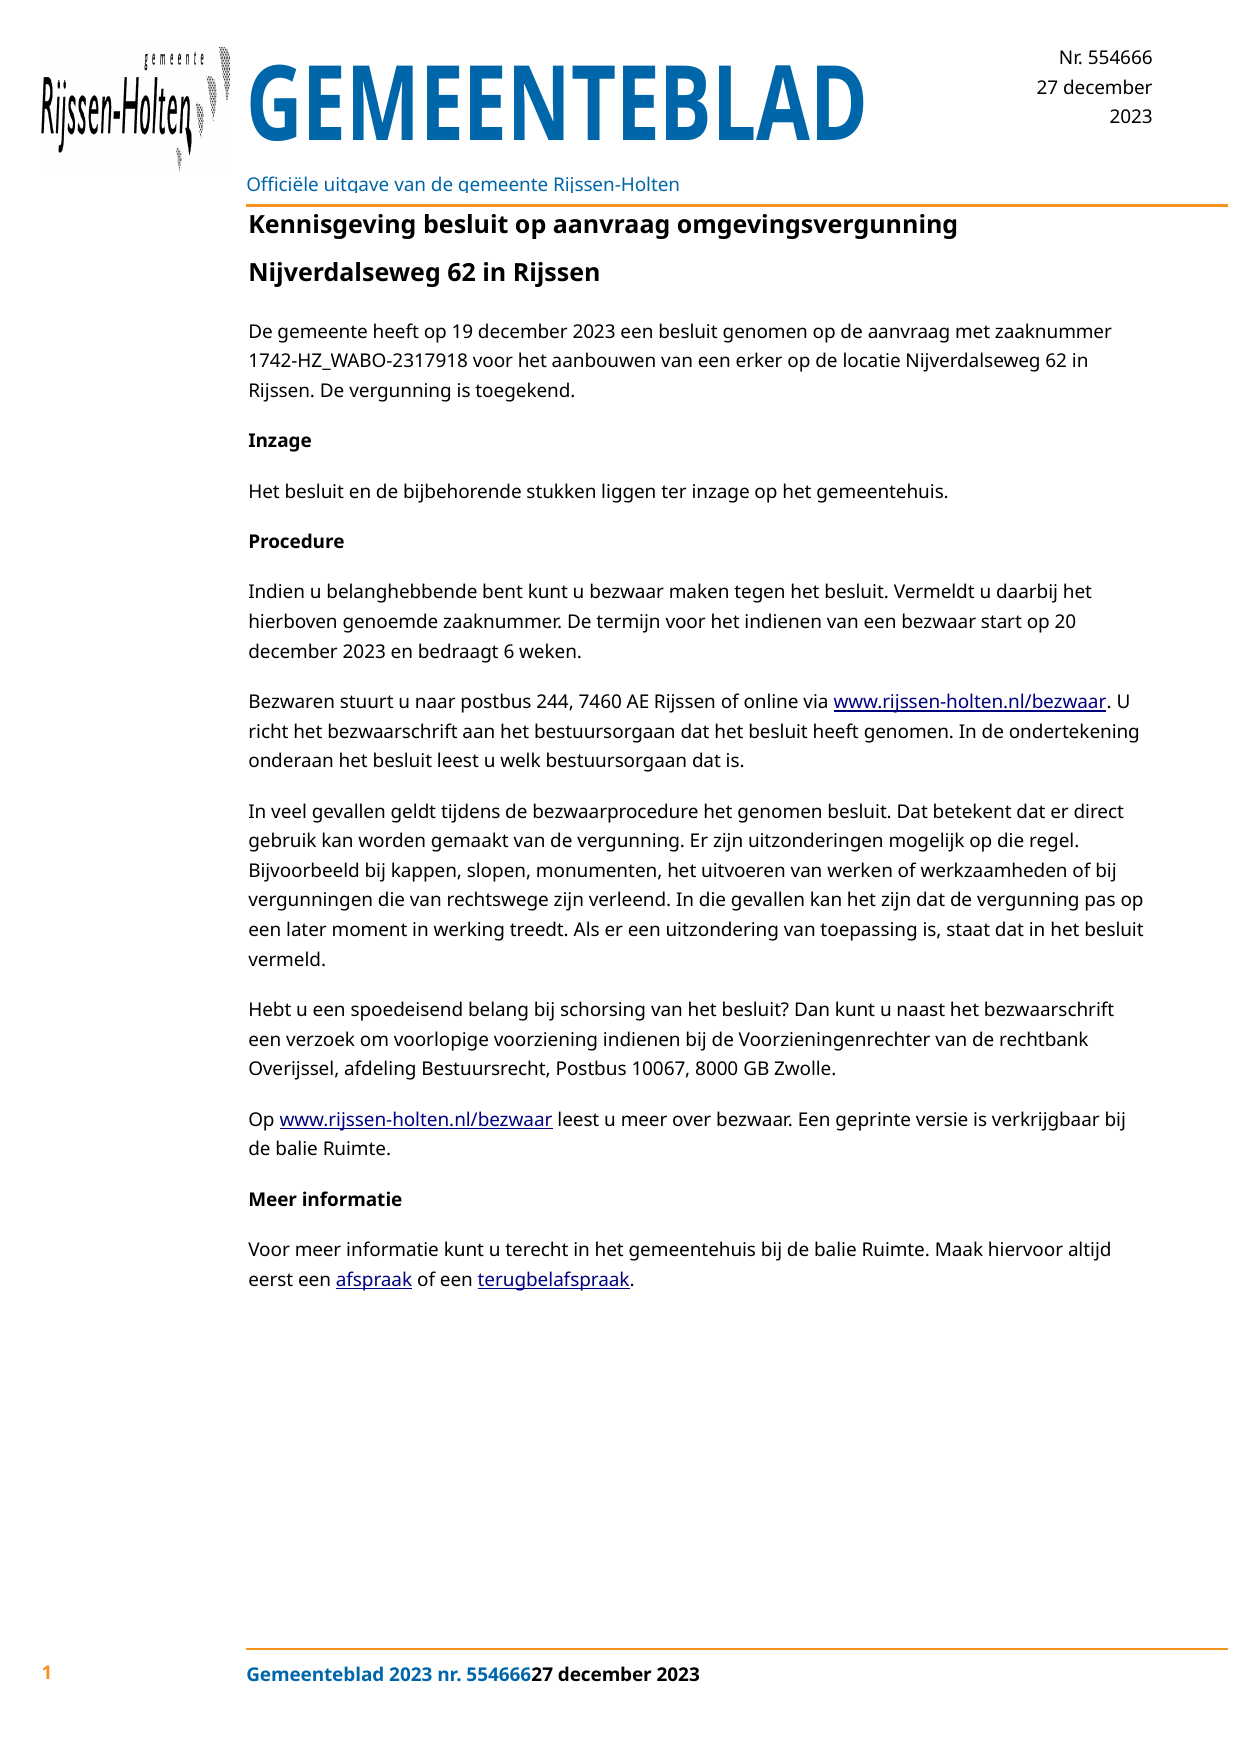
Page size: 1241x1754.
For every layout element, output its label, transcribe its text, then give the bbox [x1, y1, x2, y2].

text Het besluit en de bijbehorende stukken liggen ter inzage op het gemeentehuis. [248, 478, 1152, 504]
text In veel gevallen geldt tijdens de bezwaarprocedure het genomen besluit. Dat betekent dat er direct gebruik kan worden gemaakt van de vergunning. Er zijn uitzonderingen mogelijk op die regel. Bijvoorbeeld bij kappen, slopen, monumenten, het uitvoeren van werken of werkzaamheden of bij vergunningen die van rechtswege zijn verleend. In die gevallen kan het zijn dat de vergunning pas op een later moment in werking treedt. Als er een uitzondering van toepassing is, staat dat in het besluit vermeld. [248, 798, 1152, 972]
text Bezwaren stuurt u naar postbus 244, 7460 AE Rijssen of online via www.rijssen-holten.nl/bezwaar. U richt het bezwaarschrift aan het bestuursorgaan dat het besluit heeft genomen. In de ondertekening onderaan het besluit leest u welk bestuursorgaan dat is. [248, 688, 1152, 773]
text Indien u belanghebbende bent kunt u bezwaar maken tegen het besluit. Vermeldt u daarbij het hierboven genoemde zaaknummer. De termijn voor het indienen van een bezwaar start op 20 december 2023 en bedraagt 6 weken. [248, 579, 1152, 664]
text Op www.rijssen-holten.nl/bezwaar leest u meer over bezwaar. Een geprinte versie is verkrijgbaar bij de balie Ruimte. [248, 1106, 1152, 1161]
text Voor meer informatie kunt u terecht in het gemeentehuis bij de balie Ruimte. Maak hiervoor altijd eerst een afspraak of een terugbelafspraak. [248, 1236, 1152, 1292]
text Hebt u een spoedeisend belang bij schorsing van het besluit? Dan kunt u naast het bezwaarschrift een verzoek om voorlopige voorziening indienen bij de Voorzieningenrechter van de rechtbank Overijssel, afdeling Bestuursrecht, Postbus 10067, 8000 GB Zwolle. [248, 996, 1152, 1081]
text Inzage [248, 427, 1152, 453]
text Procedure [248, 528, 1152, 554]
text Meer informatie [248, 1186, 1152, 1212]
picture [41, 47, 231, 172]
text De gemeente heeft op 19 december 2023 een besluit genomen op de aanvraag met zaaknummer 1742-HZ_WABO-2317918 voor het aanbouwen van een erker op de locatie Nijverdalseweg 62 in Rijssen. De vergunning is toegekend. [248, 318, 1152, 403]
text Kennisgeving besluit op aanvraag omgevingsvergunning Nijverdalseweg 62 in Rijssen [248, 207, 1152, 288]
